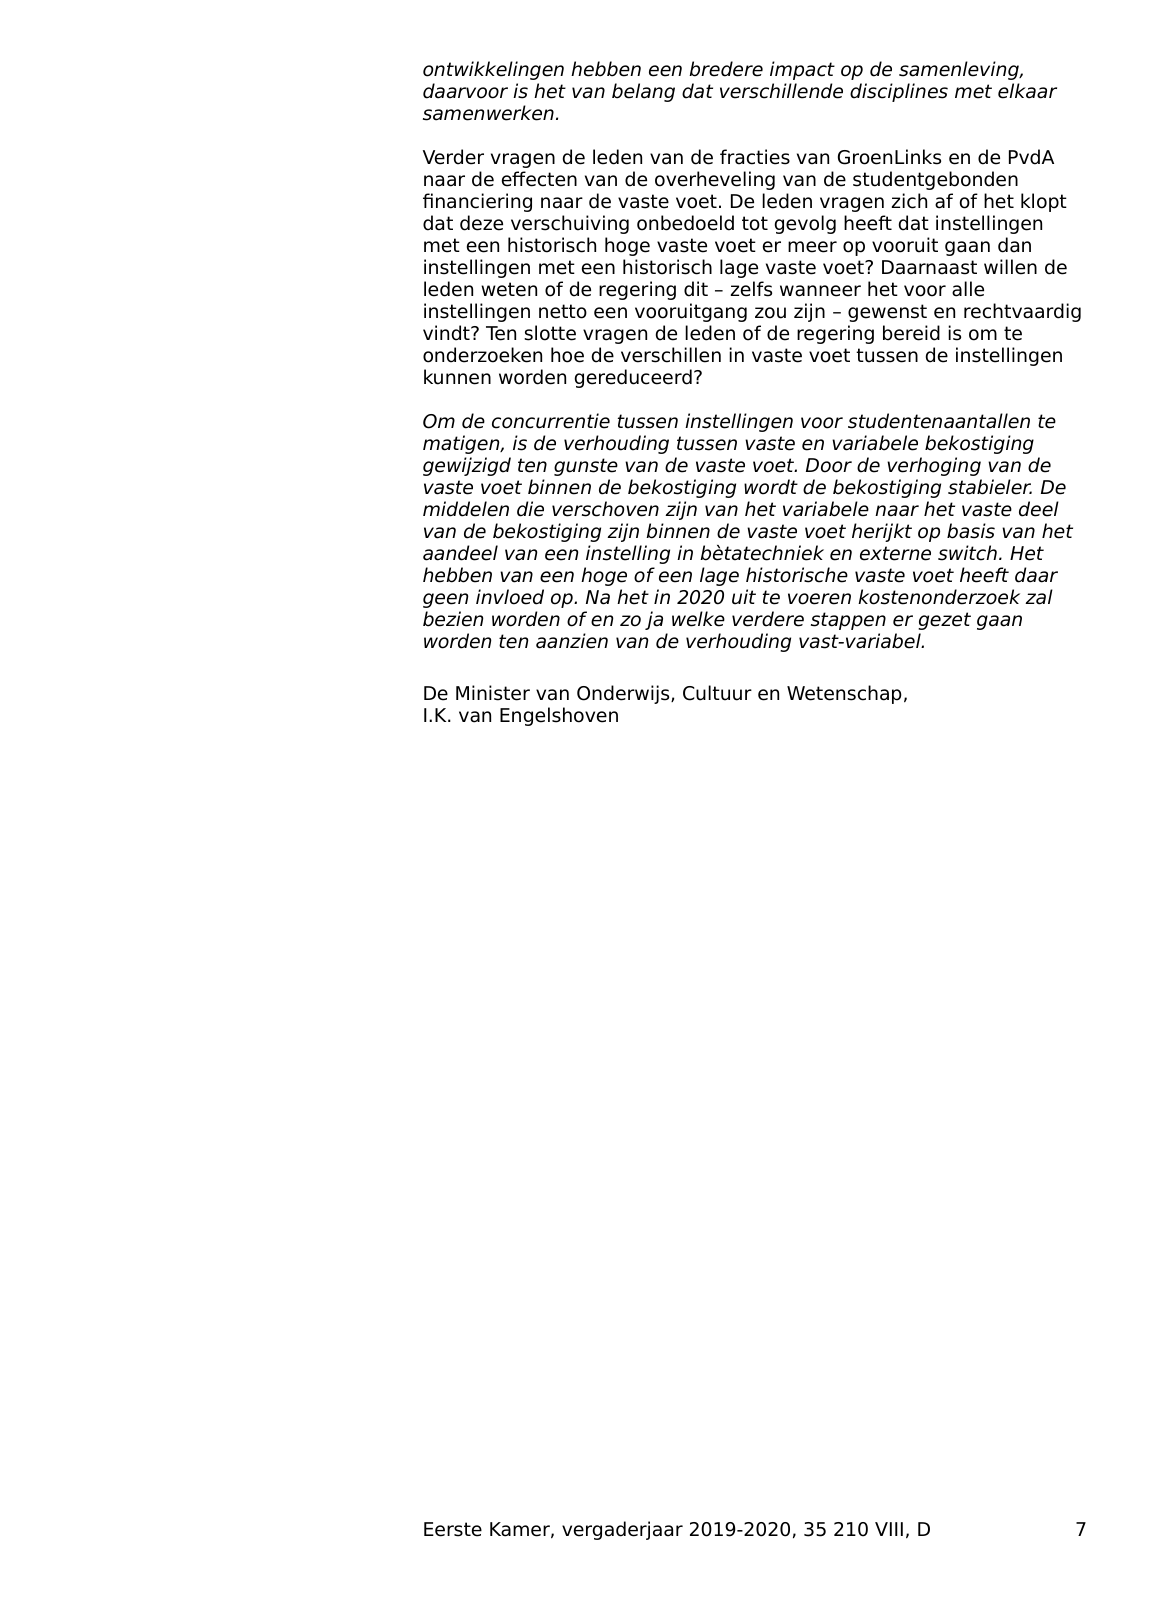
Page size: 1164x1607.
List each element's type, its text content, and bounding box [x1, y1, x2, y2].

text De Minister van Onderwijs, Cultuur en Wetenschap, I.K. van Engelshoven [422, 683, 1087, 727]
text Verder vragen de leden van de fracties van GroenLinks en de PvdA naar de effecten van de overheveling van de studentgebonden financiering naar de vaste voet. De leden vragen zich af of het klopt dat deze verschuiving onbedoeld tot gevolg heeft dat instellingen met een historisch hoge vaste voet er meer op vooruit gaan dan instellingen met een historisch lage vaste voet? Daarnaast willen de leden weten of de regering dit – zelfs wanneer het voor alle instellingen netto een vooruitgang zou zijn – gewenst en rechtvaardig vindt? Ten slotte vragen de leden of de regering bereid is om te onderzoeken hoe de verschillen in vaste voet tussen de instellingen kunnen worden gereduceerd? [422, 147, 1087, 389]
text ontwikkelingen hebben een bredere impact op de samenleving, daarvoor is het van belang dat verschillende disciplines met elkaar samenwerken. [422, 59, 1087, 125]
text Om de concurrentie tussen instellingen voor studentenaantallen te matigen, is de verhouding tussen vaste en variabele bekostiging gewijzigd ten gunste van de vaste voet. Door de verhoging van de vaste voet binnen de bekostiging wordt de bekostiging stabieler. De middelen die verschoven zijn van het variabele naar het vaste deel van de bekostiging zijn binnen de vaste voet herijkt op basis van het aandeel van een instelling in bètatechniek en externe switch. Het hebben van een hoge of een lage historische vaste voet heeft daar geen invloed op. Na het in 2020 uit te voeren kostenonderzoek zal bezien worden of en zo ja welke verdere stappen er gezet gaan worden ten aanzien van de verhouding vast-variabel. [422, 411, 1087, 653]
